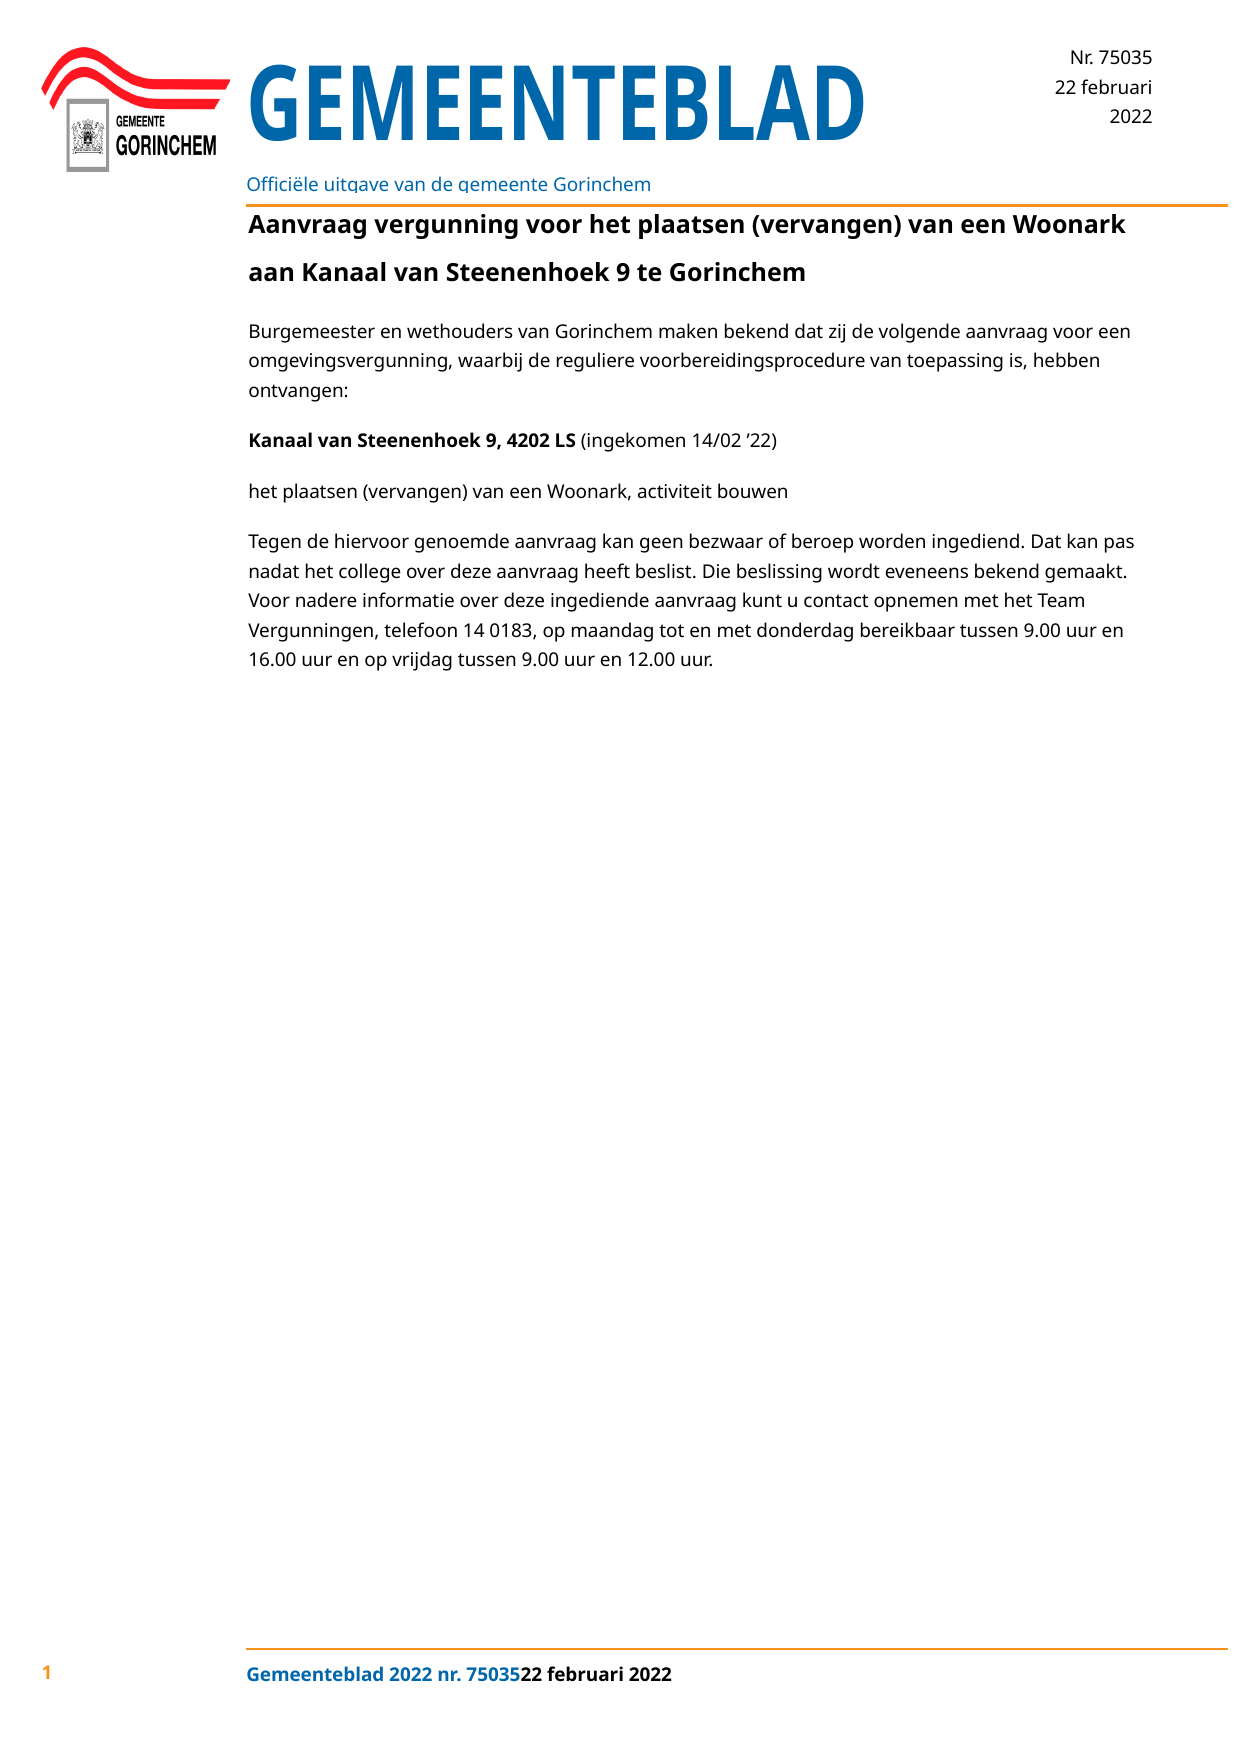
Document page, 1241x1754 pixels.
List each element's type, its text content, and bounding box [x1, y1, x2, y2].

text Aanvraag vergunning voor het plaatsen (vervangen) van een Woonark aan Kanaal van Steenenhoek 9 te Gorinchem [248, 207, 1152, 288]
text Burgemeester en wethouders van Gorinchem maken bekend dat zij de volgende aanvraag voor een omgevingsvergunning, waarbij de reguliere voorbereidingsprocedure van toepassing is, hebben ontvangen: [248, 318, 1152, 403]
text Kanaal van Steenenhoek 9, 4202 LS (ingekomen 14/02 ’22) [248, 427, 1152, 453]
picture [41, 47, 231, 172]
text Tegen de hiervoor genoemde aanvraag kan geen bezwaar of beroep worden ingediend. Dat kan pas nadat het college over deze aanvraag heeft beslist. Die beslissing wordt eveneens bekend gemaakt. Voor nadere informatie over deze ingediende aanvraag kunt u contact opnemen met het Team Vergunningen, telefoon 14 0183, op maandag tot en met donderdag bereikbaar tussen 9.00 uur en 16.00 uur en op vrijdag tussen 9.00 uur en 12.00 uur. [248, 528, 1152, 672]
text het plaatsen (vervangen) van een Woonark, activiteit bouwen [248, 478, 1152, 504]
